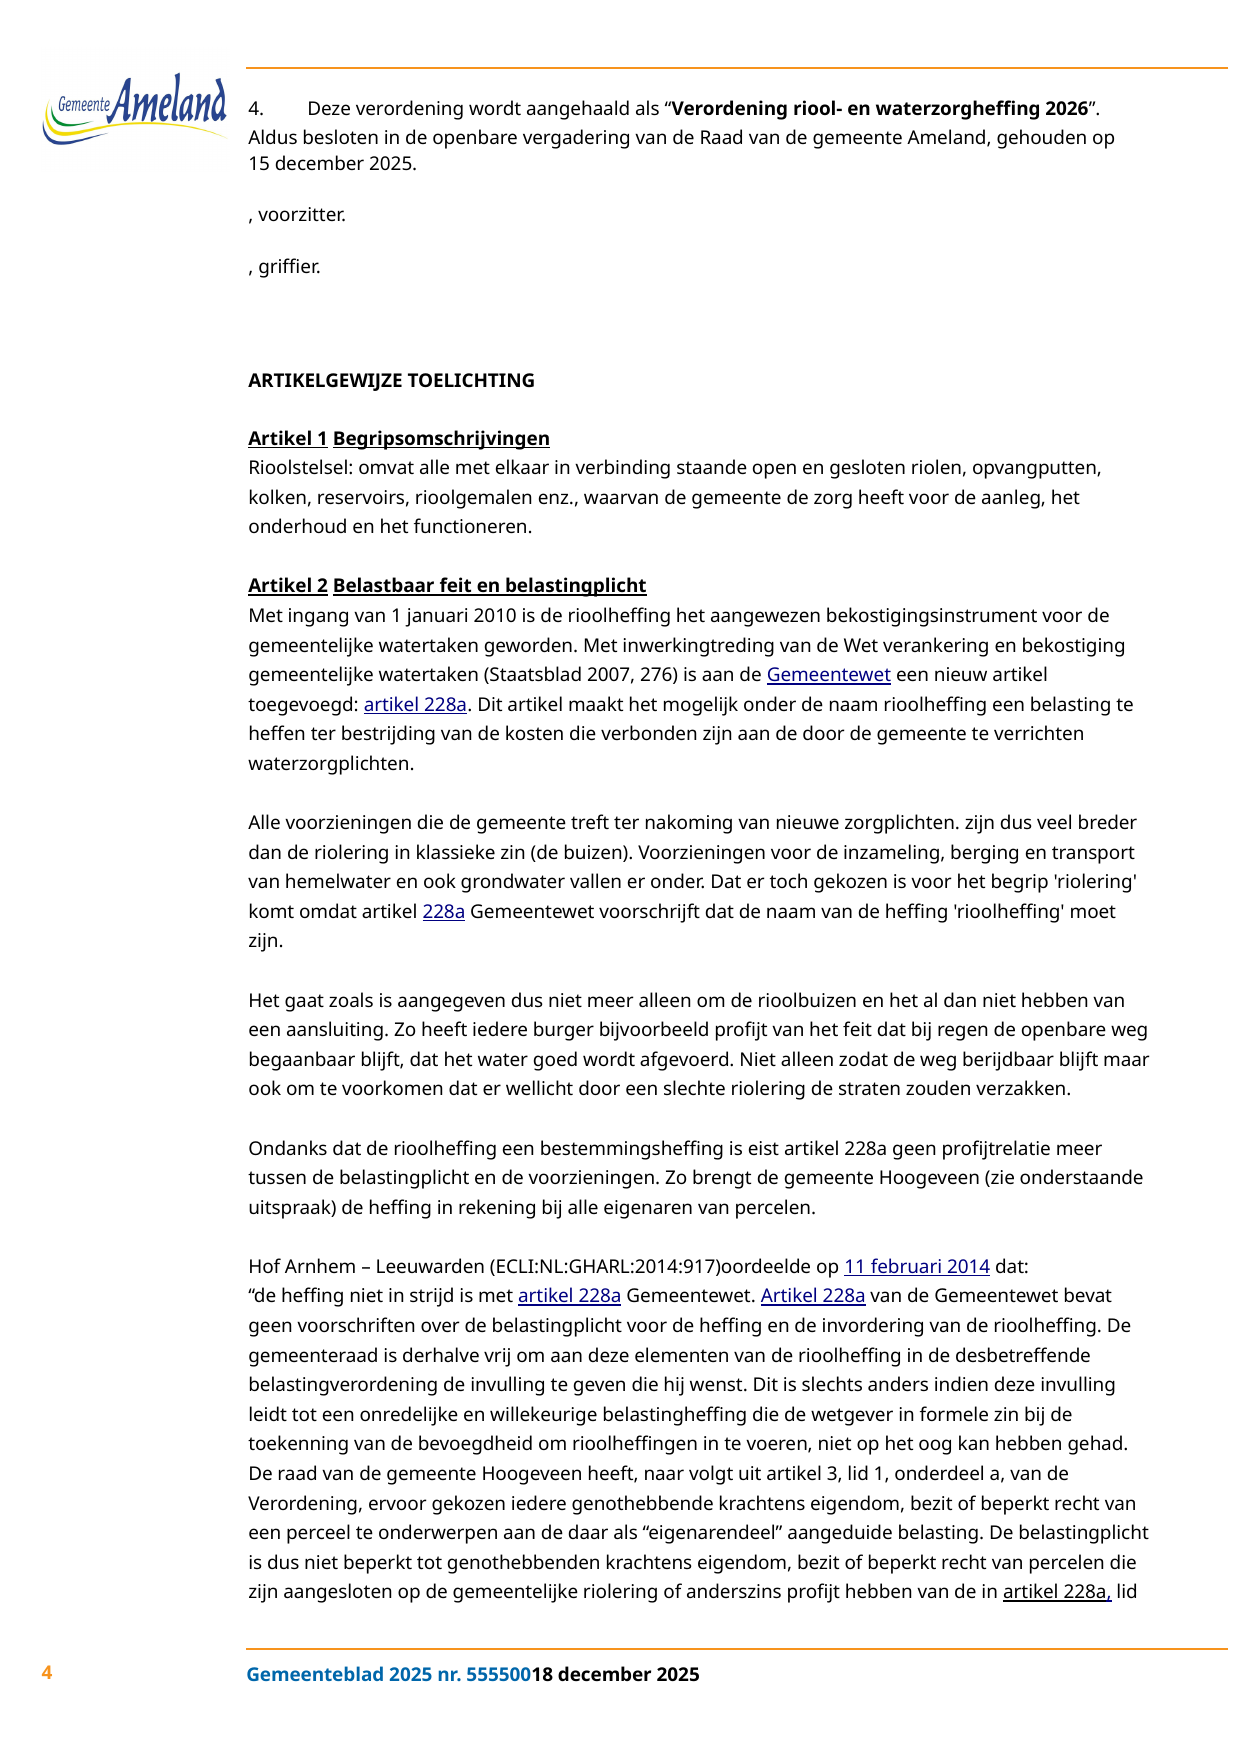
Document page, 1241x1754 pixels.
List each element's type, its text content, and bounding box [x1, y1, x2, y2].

text Artikel 1 Begripsomschrijvingen [248, 425, 1152, 451]
text , voorzitter. [248, 202, 1152, 227]
text Ondanks dat de rioolheffing een bestemmingsheffing is eist artikel 228a geen profijtrelatie meer tussen de belastingplicht en de voorzieningen. Zo brengt de gemeente Hoogeveen (zie onderstaande uitspraak) de heffing in rekening bij alle eigenaren van percelen. [248, 1135, 1152, 1220]
list Deze verordening wordt aangehaald als “Verordening riool- en waterzorgheffing 2026”. [248, 95, 1152, 121]
text Het gaat zoals is aangegeven dus niet meer alleen om de rioolbuizen en het al dan niet hebben van een aansluiting. Zo heeft iedere burger bijvoorbeeld profijt van het feit dat bij regen de openbare weg begaanbaar blijft, dat het water goed wordt afgevoerd. Niet alleen zodat de weg berijdbaar blijft maar ook om te voorkomen dat er wellicht door een slechte riolering de straten zouden verzakken. [248, 987, 1152, 1101]
text , griffier. [248, 253, 1152, 279]
text Aldus besloten in de openbare vergadering van de Raad van de gemeente Ameland, gehouden op [248, 124, 1152, 150]
text Rioolstelsel: omvat alle met elkaar in verbinding staande open en gesloten riolen, opvangputten, kolken, reservoirs, rioolgemalen enz., waarvan de gemeente de zorg heeft voor de aanleg, het onderhoud en het functioneren. [248, 454, 1152, 539]
text Met ingang van 1 januari 2010 is de rioolheffing het aangewezen bekostigingsinstrument voor de gemeentelijke watertaken geworden. Met inwerkingtreding van de Wet verankering en bekostiging gemeentelijke watertaken (Staatsblad 2007, 276) is aan de Gemeentewet een nieuw artikel toegevoegd: artikel 228a. Dit artikel maakt het mogelijk onder de naam rioolheffing een belasting te heffen ter bestrijding van de kosten die verbonden zijn aan de door de gemeente te verrichten waterzorgplichten. [248, 602, 1152, 776]
text ARTIKELGEWIJZE TOELICHTING [248, 356, 1152, 396]
text Hof Arnhem – Leeuwarden (ECLI:NL:GHARL:2014:917)oordeelde op 11 februari 2014 dat: [248, 1253, 1152, 1279]
text Alle voorzieningen die de gemeente treft ter nakoming van nieuwe zorgplichten. zijn dus veel breder dan de riolering in klassieke zin (de buizen). Voorzieningen voor de inzameling, berging en transport van hemelwater en ook grondwater vallen er onder. Dat er toch gekozen is voor het begrip 'riolering' komt omdat artikel 228a Gemeentewet voorschrijft dat de naam van de heffing 'rioolheffing' moet zijn. [248, 809, 1152, 953]
picture [41, 47, 231, 172]
text Artikel 2 Belastbaar feit en belastingplicht [248, 573, 1152, 598]
text 15 december 2025. [248, 150, 1152, 176]
text “de heffing niet in strijd is met artikel 228a Gemeentewet. Artikel 228a van de Gemeentewet bevat geen voorschriften over de belastingplicht voor de heffing en de invordering van de rioolheffing. De gemeenteraad is derhalve vrij om aan deze elementen van de rioolheffing in de desbetreffende belastingverordening de invulling te geven die hij wenst. Dit is slechts anders indien deze invulling leidt tot een onredelijke en willekeurige belastingheffing die de wetgever in formele zin bij de toekenning van de bevoegdheid om rioolheffingen in te voeren, niet op het oog kan hebben gehad. De raad van de gemeente Hoogeveen heeft, naar volgt uit artikel 3, lid 1, onderdeel a, van de Verordening, ervoor gekozen iedere genothebbende krachtens eigendom, bezit of beperkt recht van een perceel te onderwerpen aan de daar als “eigenarendeel” aangeduide belasting. De belastingplicht is dus niet beperkt tot genothebbenden krachtens eigendom, bezit of beperkt recht van percelen die zijn aangesloten op de gemeentelijke riolering of anderszins profijt hebben van de in artikel 228a, lid [248, 1283, 1152, 1604]
